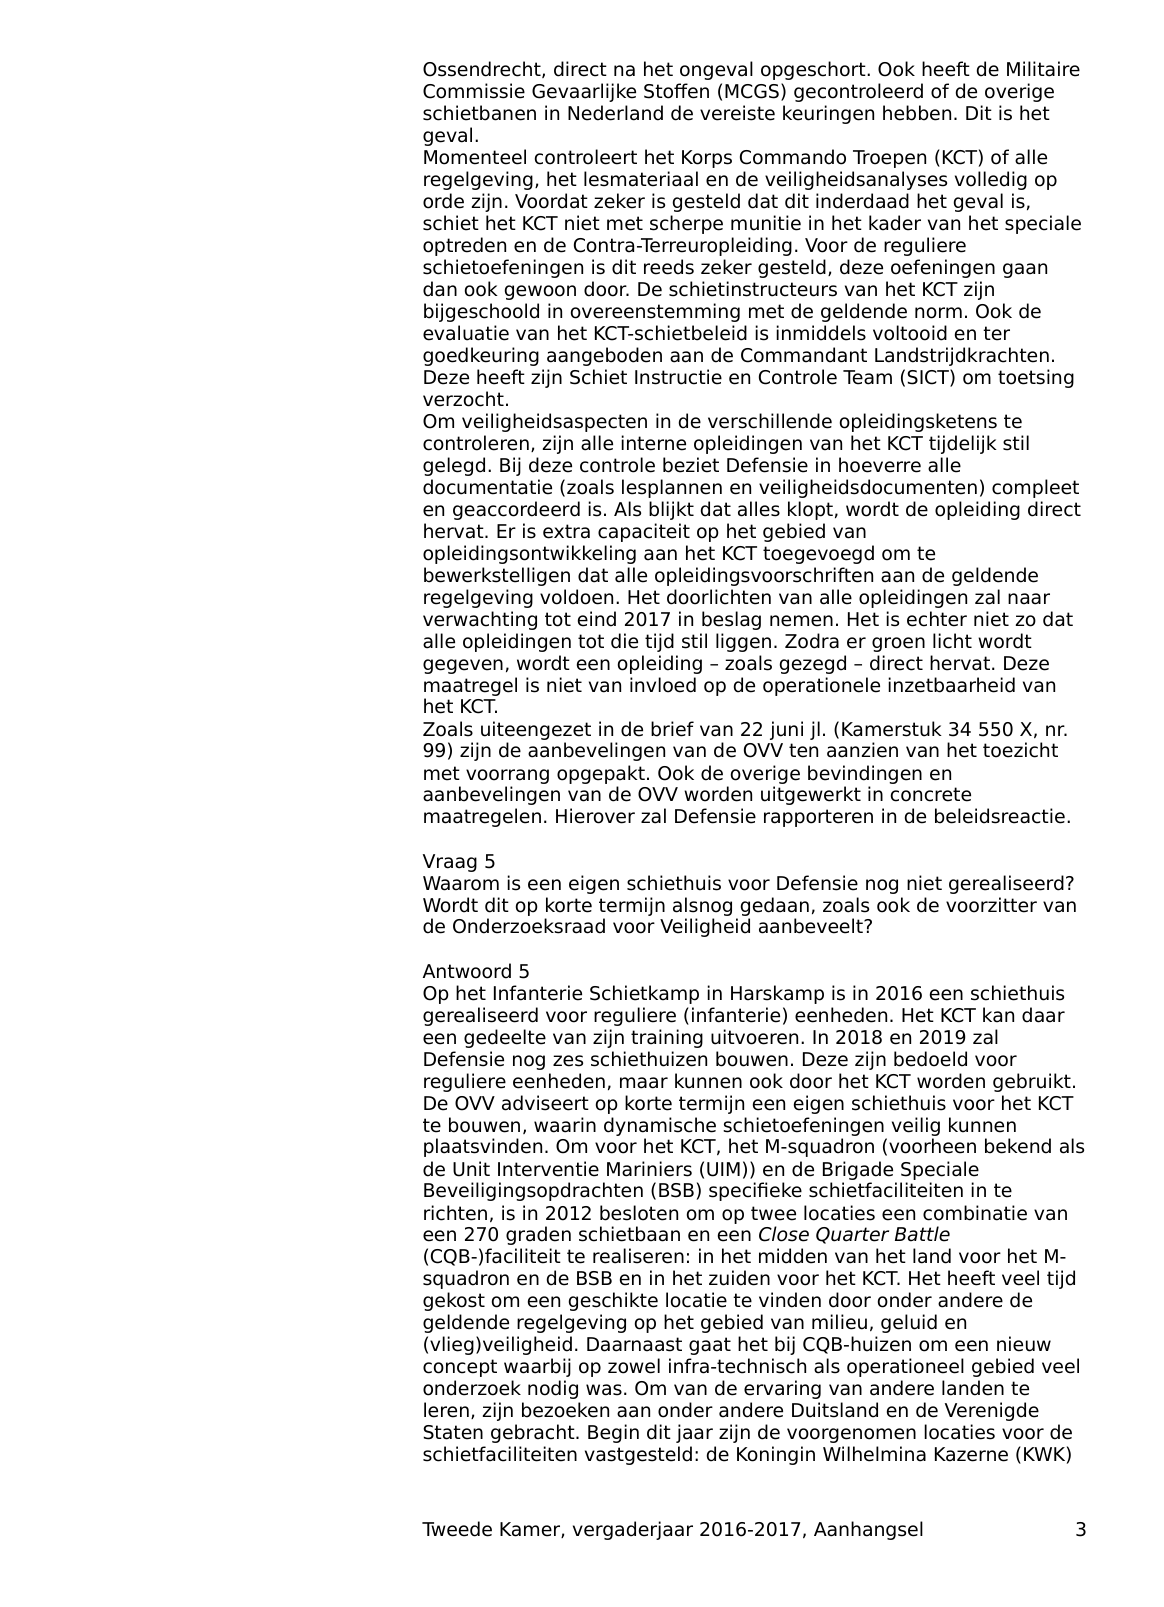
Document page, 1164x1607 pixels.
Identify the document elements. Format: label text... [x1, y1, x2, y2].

text De OVV adviseert op korte termijn een eigen schiethuis voor het KCT te bouwen, waarin dynamische schietoefeningen veilig kunnen plaatsvinden. Om voor het KCT, het M-squadron (voorheen bekend als de Unit Interventie Mariniers (UIM)) en de Brigade Speciale Beveiligingsopdrachten (BSB) specifieke schietfaciliteiten in te richten, is in 2012 besloten om op twee locaties een combinatie van een 270 graden schietbaan en een Close Quarter Battle (CQB-)faciliteit te realiseren: in het midden van het land voor het M-squadron en de BSB en in het zuiden voor het KCT. Het heeft veel tijd gekost om een geschikte locatie te vinden door onder andere de geldende regelgeving op het gebied van milieu, geluid en (vlieg)veiligheid. Daarnaast gaat het bij CQB-huizen om een nieuw concept waarbij op zowel infra-technisch als operationeel gebied veel onderzoek nodig was. Om van de ervaring van andere landen te leren, zijn bezoeken aan onder andere Duitsland en de Verenigde Staten gebracht. Begin dit jaar zijn de voorgenomen locaties voor de schietfaciliteiten vastgesteld: de Koningin Wilhelmina Kazerne (KWK) [422, 1092, 1087, 1466]
text Waarom is een eigen schiethuis voor Defensie nog niet gerealiseerd? Wordt dit op korte termijn alsnog gedaan, zoals ook de voorzitter van de Onderzoeksraad voor Veiligheid aanbeveelt? [422, 872, 1087, 938]
text Zoals uiteengezet in de brief van 22 juni jl. (Kamerstuk 34 550 X, nr. 99) zijn de aanbevelingen van de OVV ten aanzien van het toezicht met voorrang opgepakt. Ook de overige bevindingen en aanbevelingen van de OVV worden uitgewerkt in concrete maatregelen. Hierover zal Defensie rapporteren in de beleidsreactie. [422, 718, 1087, 828]
text Antwoord 5 [422, 961, 1087, 983]
text Vraag 5 [422, 851, 1087, 872]
text Op het Infanterie Schietkamp in Harskamp is in 2016 een schiethuis gerealiseerd voor reguliere (infanterie) eenheden. Het KCT kan daar een gedeelte van zijn training uitvoeren. In 2018 en 2019 zal Defensie nog zes schiethuizen bouwen. Deze zijn bedoeld voor reguliere eenheden, maar kunnen ook door het KCT worden gebruikt. [422, 983, 1087, 1092]
text Om veiligheidsaspecten in de verschillende opleidingsketens te controleren, zijn alle interne opleidingen van het KCT tijdelijk stil gelegd. Bij deze controle beziet Defensie in hoeverre alle documentatie (zoals lesplannen en veiligheidsdocumenten) compleet en geaccordeerd is. Als blijkt dat alles klopt, wordt de opleiding direct hervat. Er is extra capaciteit op het gebied van opleidingsontwikkeling aan het KCT toegevoegd om te bewerkstelligen dat alle opleidingsvoorschriften aan de geldende regelgeving voldoen. Het doorlichten van alle opleidingen zal naar verwachting tot eind 2017 in beslag nemen. Het is echter niet zo dat alle opleidingen tot die tijd stil liggen. Zodra er groen licht wordt gegeven, wordt een opleiding – zoals gezegd – direct hervat. Deze maatregel is niet van invloed op de operationele inzetbaarheid van het KCT. [422, 411, 1087, 718]
text Ossendrecht, direct na het ongeval opgeschort. Ook heeft de Militaire Commissie Gevaarlijke Stoffen (MCGS) gecontroleerd of de overige schietbanen in Nederland de vereiste keuringen hebben. Dit is het geval. [422, 59, 1087, 147]
text Momenteel controleert het Korps Commando Troepen (KCT) of alle regelgeving, het lesmateriaal en de veiligheidsanalyses volledig op orde zijn. Voordat zeker is gesteld dat dit inderdaad het geval is, schiet het KCT niet met scherpe munitie in het kader van het speciale optreden en de Contra-Terreuropleiding. Voor de reguliere schietoefeningen is dit reeds zeker gesteld, deze oefeningen gaan dan ook gewoon door. De schietinstructeurs van het KCT zijn bijgeschoold in overeenstemming met de geldende norm. Ook de evaluatie van het KCT-schietbeleid is inmiddels voltooid en ter goedkeuring aangeboden aan de Commandant Landstrijdkrachten. Deze heeft zijn Schiet Instructie en Controle Team (SICT) om toetsing verzocht. [422, 147, 1087, 411]
